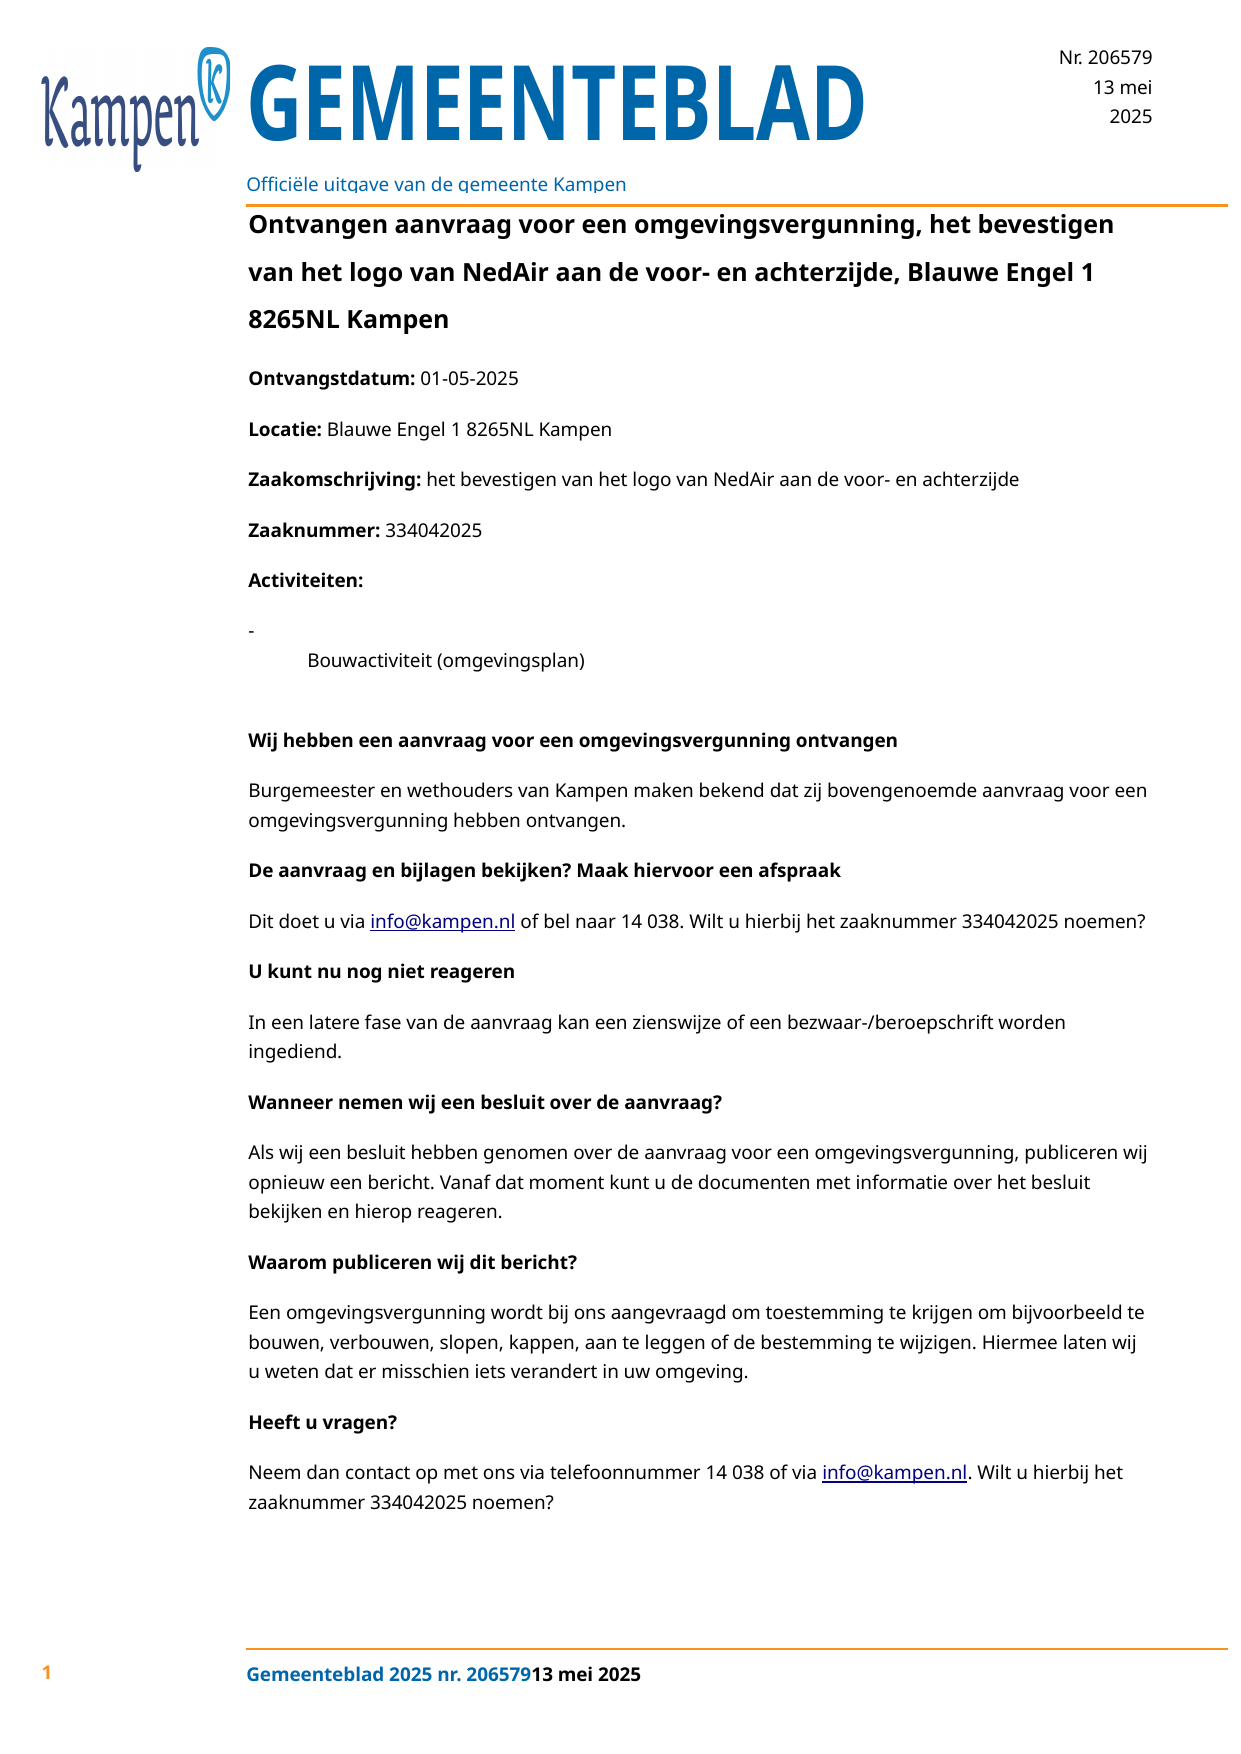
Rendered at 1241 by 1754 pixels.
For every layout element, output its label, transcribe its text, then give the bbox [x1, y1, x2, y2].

text Als wij een besluit hebben genomen over de aanvraag voor een omgevingsvergunning, publiceren wij opnieuw een bericht. Vanaf dat moment kunt u de documenten met informatie over het besluit bekijken en hierop reageren. [248, 1139, 1152, 1224]
text Zaakomschrijving: het bevestigen van het logo van NedAir aan de voor- en achterzijde [248, 466, 1152, 492]
text Ontvangen aanvraag voor een omgevingsvergunning, het bevestigen van het logo van NedAir aan de voor- en achterzijde, Blauwe Engel 1 8265NL Kampen [248, 207, 1152, 336]
text Locatie: Blauwe Engel 1 8265NL Kampen [248, 416, 1152, 442]
text Ontvangstdatum: 01-05-2025 [248, 366, 1152, 391]
text De aanvraag en bijlagen bekijken? Maak hiervoor een afspraak [248, 858, 1152, 883]
text Neem dan contact op met ons via telefoonnummer 14 038 of via info@kampen.nl. Wilt u hierbij het zaaknummer 334042025 noemen? [248, 1459, 1152, 1514]
text Burgemeester en wethouders van Kampen maken bekend dat zij bovengenoemde aanvraag voor een omgevingsvergunning hebben ontvangen. [248, 778, 1152, 833]
text Activiteiten: [248, 567, 1152, 593]
text Waarom publiceren wij dit bericht? [248, 1249, 1152, 1274]
text U kunt nu nog niet reageren [248, 958, 1152, 984]
text Zaaknummer: 334042025 [248, 517, 1152, 542]
text Een omgevingsvergunning wordt bij ons aangevraagd om toestemming te krijgen om bijvoorbeeld te bouwen, verbouwen, slopen, kappen, aan te leggen of de bestemming te wijzigen. Hiermee laten wij u weten dat er misschien iets verandert in uw omgeving. [248, 1299, 1152, 1384]
text Wij hebben een aanvraag voor een omgevingsvergunning ontvangen [248, 727, 1152, 753]
text Heeft u vragen? [248, 1409, 1152, 1434]
text In een latere fase van de aanvraag kan een zienswijze of een bezwaar-/beroepschrift worden ingediend. [248, 1009, 1152, 1064]
text Dit doet u via info@kampen.nl of bel naar 14 038. Wilt u hierbij het zaaknummer 334042025 noemen? [248, 908, 1152, 934]
text Wanneer nemen wij een besluit over de aanvraag? [248, 1089, 1152, 1114]
list Bouwactiviteit (omgevingsplan) [248, 647, 1152, 673]
picture [41, 47, 231, 172]
